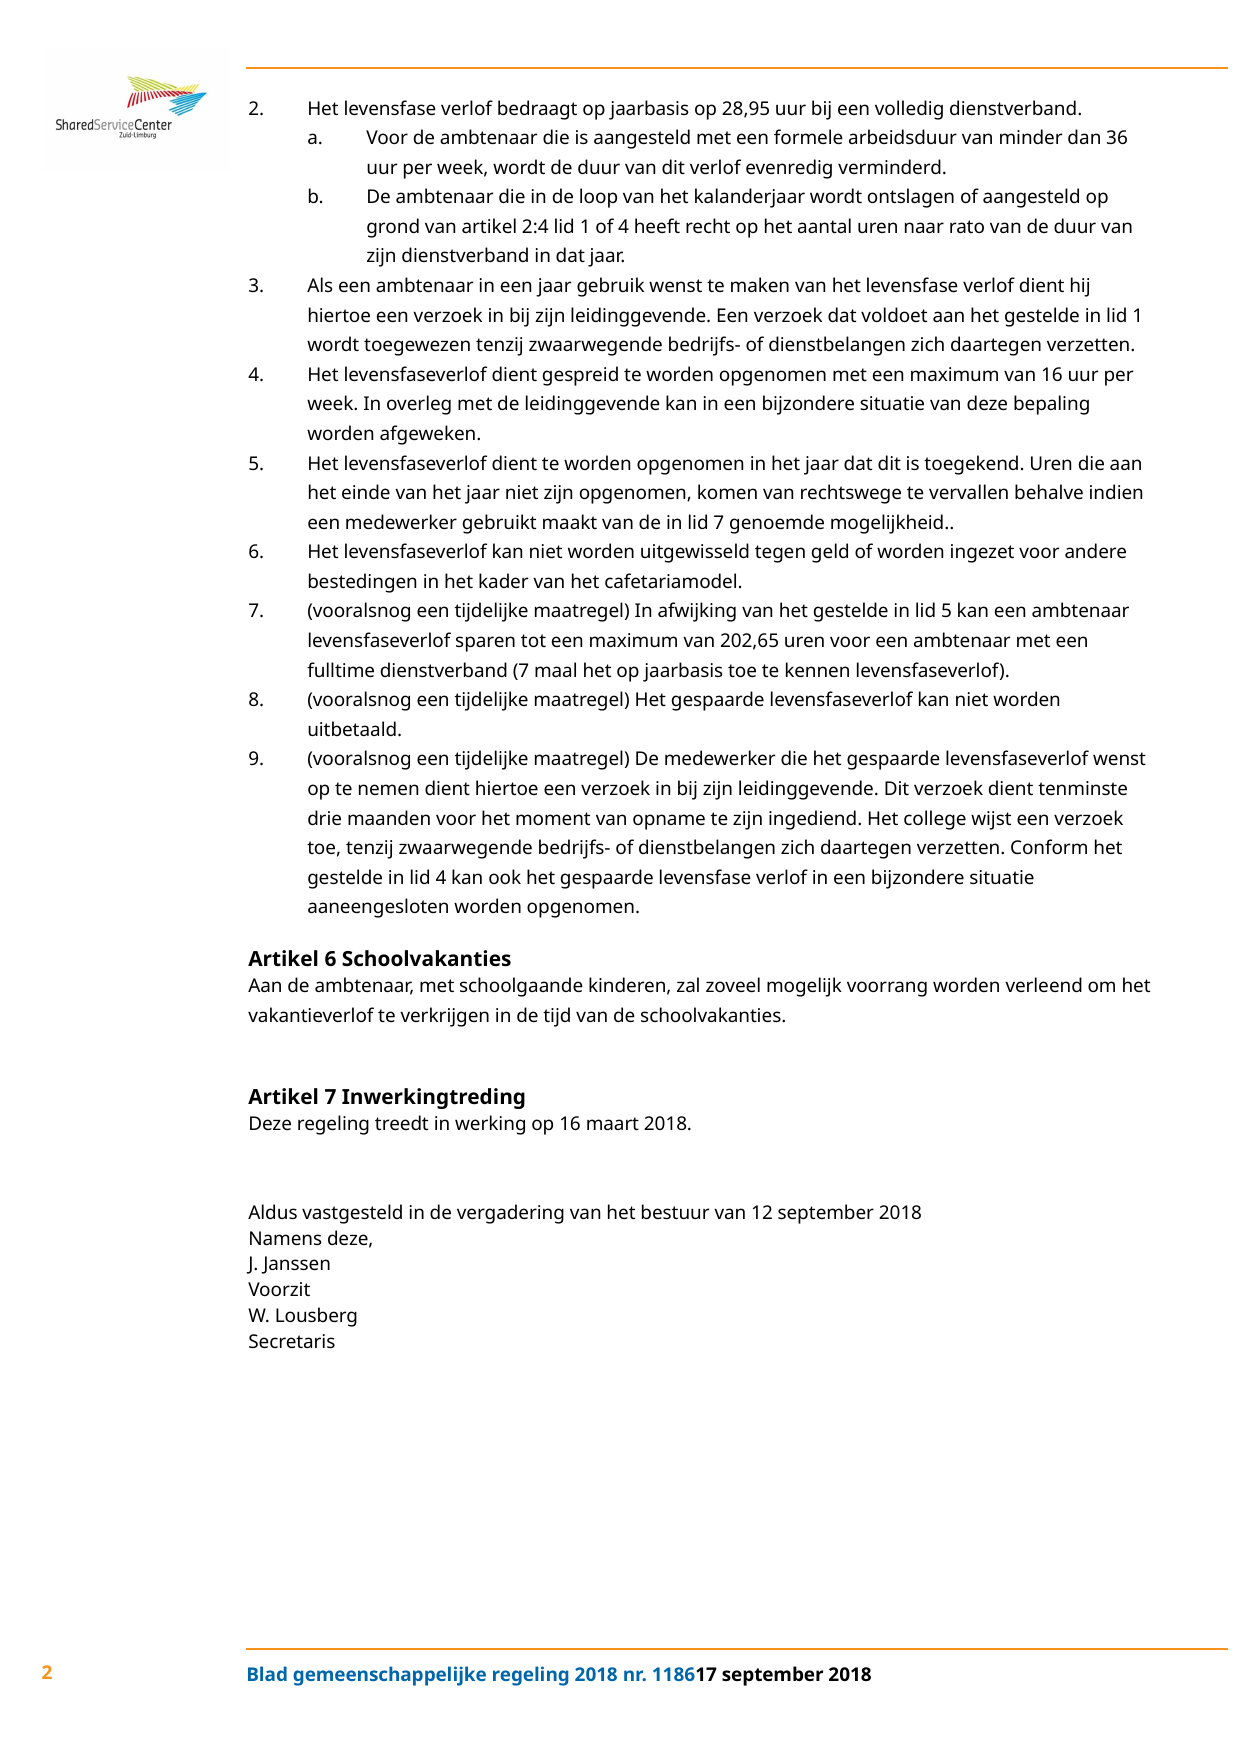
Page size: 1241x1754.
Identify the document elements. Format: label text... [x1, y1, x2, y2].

list Het levensfaseverlof dient te worden opgenomen in het jaar dat dit is toegekend. Uren die aan het einde van het jaar niet zijn opgenomen, komen van rechtswege te vervallen behalve indien een medewerker gebruikt maakt van de in lid 7 genoemde mogelijkheid.. [248, 450, 1152, 535]
text W. Lousberg [248, 1302, 1152, 1328]
list (vooralsnog een tijdelijke maatregel) In afwijking van het gestelde in lid 5 kan een ambtenaar levensfaseverlof sparen tot een maximum van 202,65 uren voor een ambtenaar met een fulltime dienstverband (7 maal het op jaarbasis toe te kennen levensfaseverlof). [248, 598, 1152, 683]
list Het levensfaseverlof kan niet worden uitgewisseld tegen geld of worden ingezet voor andere bestedingen in het kader van het cafetariamodel. [248, 538, 1152, 594]
list De ambtenaar die in de loop van het kalanderjaar wordt ontslagen of aangesteld op grond van artikel 2:4 lid 1 of 4 heeft recht op het aantal uren naar rato van de duur van zijn dienstverband in dat jaar. [307, 183, 1152, 268]
text Artikel 6 Schoolvakanties [248, 944, 1152, 972]
text J. Janssen [248, 1251, 1152, 1276]
text Aan de ambtenaar, met schoolgaande kinderen, zal zoveel mogelijk voorrang worden verleend om het vakantieverlof te verkrijgen in de tijd van de schoolvakanties. [248, 972, 1152, 1028]
text Namens deze, [248, 1225, 1152, 1251]
list Als een ambtenaar in een jaar gebruik wenst te maken van het levensfase verlof dient hij hiertoe een verzoek in bij zijn leidinggevende. Een verzoek dat voldoet aan het gestelde in lid 1 wordt toegewezen tenzij zwaarwegende bedrijfs- of dienstbelangen zich daartegen verzetten. [248, 272, 1152, 357]
list Het levensfaseverlof dient gespreid te worden opgenomen met een maximum van 16 uur per week. In overleg met de leidinggevende kan in een bijzondere situatie van deze bepaling worden afgeweken. [248, 361, 1152, 446]
list Voor de ambtenaar die is aangesteld met een formele arbeidsduur van minder dan 36 uur per week, wordt de duur van dit verlof evenredig verminderd. [307, 124, 1152, 180]
list (vooralsnog een tijdelijke maatregel) De medewerker die het gespaarde levensfaseverlof wenst op te nemen dient hiertoe een verzoek in bij zijn leidinggevende. Dit verzoek dient tenminste drie maanden voor het moment van opname te zijn ingediend. Het college wijst een verzoek toe, tenzij zwaarwegende bedrijfs- of dienstbelangen zich daartegen verzetten. Conform het gestelde in lid 4 kan ook het gespaarde levensfase verlof in een bijzondere situatie aaneengesloten worden opgenomen. [248, 746, 1152, 919]
text Aldus vastgesteld in de vergadering van het bestuur van 12 september 2018 [248, 1199, 1152, 1225]
list Het levensfase verlof bedraagt op jaarbasis op 28,95 uur bij een volledig dienstverband. [248, 95, 1152, 121]
text Deze regeling treedt in werking op 16 maart 2018. [248, 1110, 1152, 1136]
text Voorzit [248, 1276, 1152, 1302]
list (vooralsnog een tijdelijke maatregel) Het gespaarde levensfaseverlof kan niet worden uitbetaald. [248, 686, 1152, 742]
text Artikel 7 Inwerkingtreding [248, 1082, 1152, 1110]
picture [41, 47, 231, 172]
text Secretaris [248, 1328, 1152, 1353]
